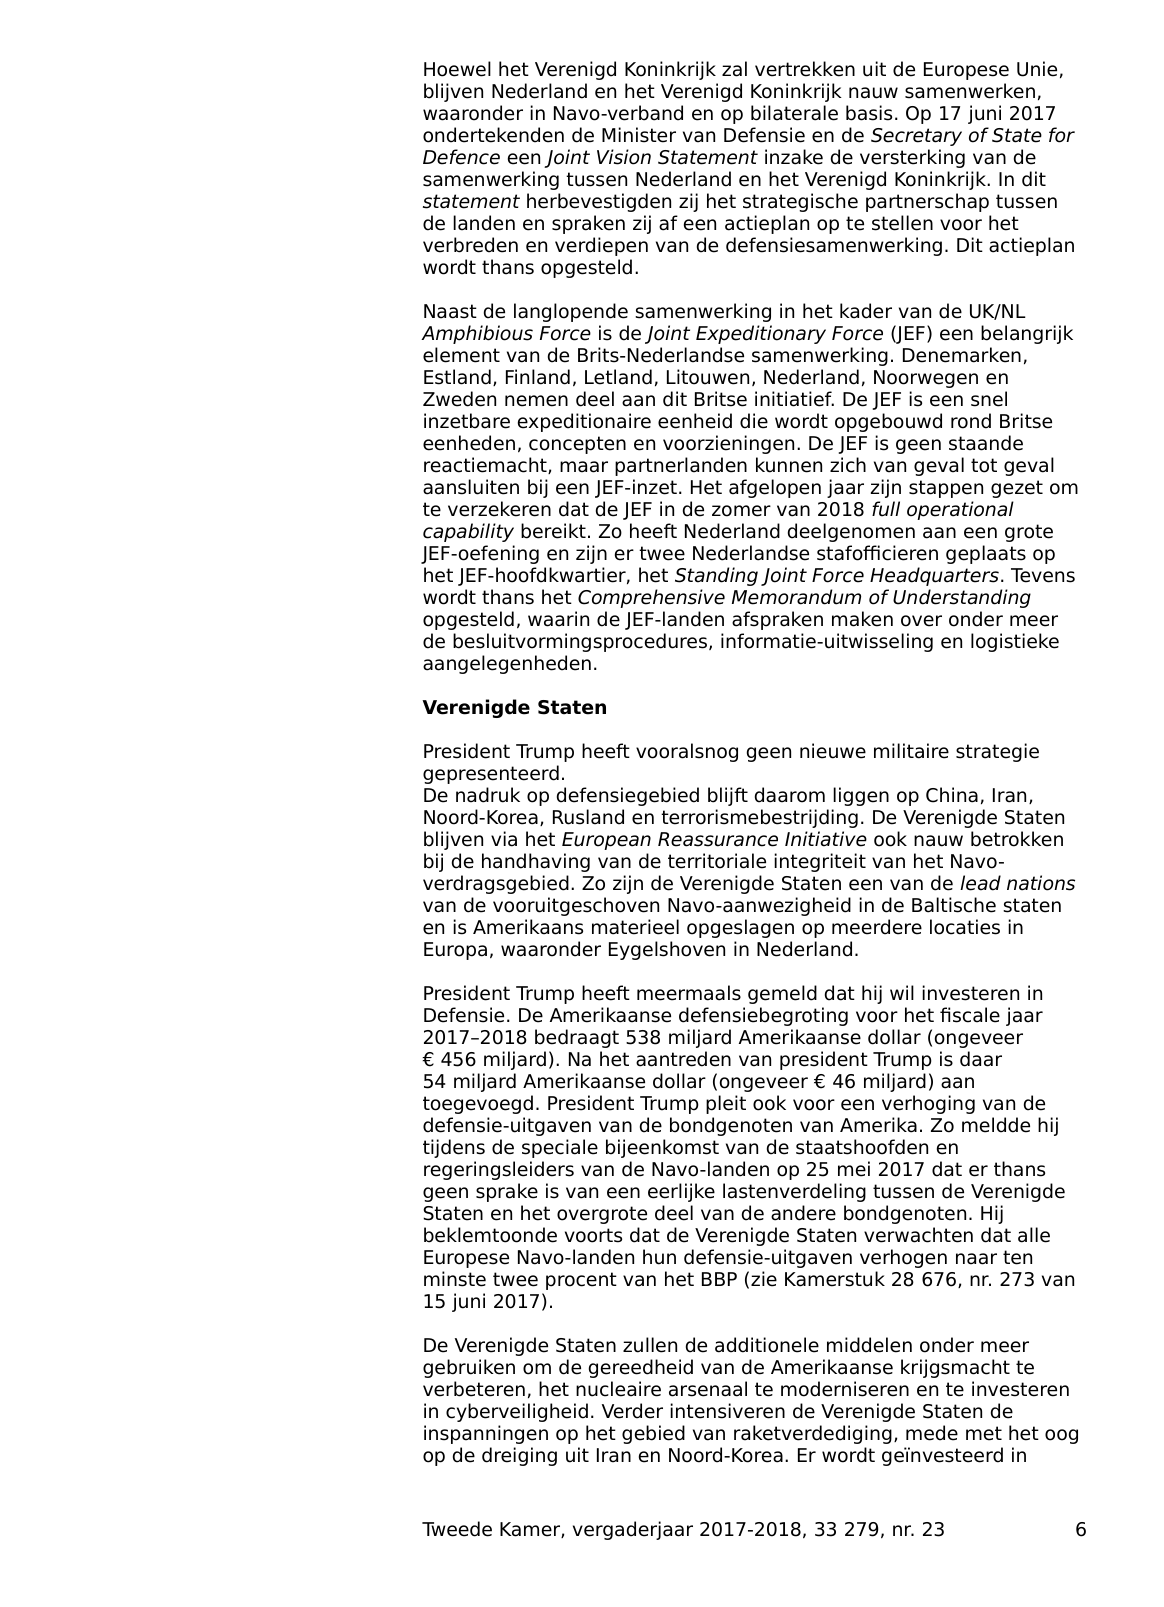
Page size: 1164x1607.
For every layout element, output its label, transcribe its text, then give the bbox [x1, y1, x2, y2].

text President Trump heeft vooralsnog geen nieuwe militaire strategie gepresenteerd. [422, 741, 1087, 785]
text De nadruk op defensiegebied blijft daarom liggen op China, Iran, Noord-Korea, Rusland en terrorismebestrijding. De Verenigde Staten blijven via het European Reassurance Initiative ook nauw betrokken bij de handhaving van de territoriale integriteit van het Navo-verdragsgebied. Zo zijn de Verenigde Staten een van de lead nations van de vooruitgeschoven Navo-aanwezigheid in de Baltische staten en is Amerikaans materieel opgeslagen op meerdere locaties in Europa, waaronder Eygelshoven in Nederland. [422, 785, 1087, 961]
text Naast de langlopende samenwerking in het kader van de UK/NL Amphibious Force is de Joint Expeditionary Force (JEF) een belangrijk element van de Brits-Nederlandse samenwerking. Denemarken, Estland, Finland, Letland, Litouwen, Nederland, Noorwegen en Zweden nemen deel aan dit Britse initiatief. De JEF is een snel inzetbare expeditionaire eenheid die wordt opgebouwd rond Britse eenheden, concepten en voorzieningen. De JEF is geen staande reactiemacht, maar partnerlanden kunnen zich van geval tot geval aansluiten bij een JEF-inzet. Het afgelopen jaar zijn stappen gezet om te verzekeren dat de JEF in de zomer van 2018 full operational capability bereikt. Zo heeft Nederland deelgenomen aan een grote JEF-oefening en zijn er twee Nederlandse stafofficieren geplaats op het JEF-hoofdkwartier, het Standing Joint Force Headquarters. Tevens wordt thans het Comprehensive Memorandum of Understanding opgesteld, waarin de JEF-landen afspraken maken over onder meer de besluitvormingsprocedures, informatie-uitwisseling en logistieke aangelegenheden. [422, 301, 1087, 675]
text De Verenigde Staten zullen de additionele middelen onder meer gebruiken om de gereedheid van de Amerikaanse krijgsmacht te verbeteren, het nucleaire arsenaal te moderniseren en te investeren in cyberveiligheid. Verder intensiveren de Verenigde Staten de inspanningen op het gebied van raketverdediging, mede met het oog op de dreiging uit Iran en Noord-Korea. Er wordt geïnvesteerd in [422, 1335, 1087, 1467]
subtitle Verenigde Staten [422, 697, 1087, 719]
text President Trump heeft meermaals gemeld dat hij wil investeren in Defensie. De Amerikaanse defensiebegroting voor het fiscale jaar 2017–2018 bedraagt 538 miljard Amerikaanse dollar (ongeveer € 456 miljard). Na het aantreden van president Trump is daar 54 miljard Amerikaanse dollar (ongeveer € 46 miljard) aan toegevoegd. President Trump pleit ook voor een verhoging van de defensie-uitgaven van de bondgenoten van Amerika. Zo meldde hij tijdens de speciale bijeenkomst van de staatshoofden en regeringsleiders van de Navo-landen op 25 mei 2017 dat er thans geen sprake is van een eerlijke lastenverdeling tussen de Verenigde Staten en het overgrote deel van de andere bondgenoten. Hij beklemtoonde voorts dat de Verenigde Staten verwachten dat alle Europese Navo-landen hun defensie-uitgaven verhogen naar ten minste twee procent van het BBP (zie Kamerstuk 28 676, nr. 273 van 15 juni 2017). [422, 983, 1087, 1313]
text Hoewel het Verenigd Koninkrijk zal vertrekken uit de Europese Unie, blijven Nederland en het Verenigd Koninkrijk nauw samenwerken, waaronder in Navo-verband en op bilaterale basis. Op 17 juni 2017 ondertekenden de Minister van Defensie en de Secretary of State for Defence een Joint Vision Statement inzake de versterking van de samenwerking tussen Nederland en het Verenigd Koninkrijk. In dit statement herbevestigden zij het strategische partnerschap tussen de landen en spraken zij af een actieplan op te stellen voor het verbreden en verdiepen van de defensiesamenwerking. Dit actieplan wordt thans opgesteld. [422, 59, 1087, 279]
